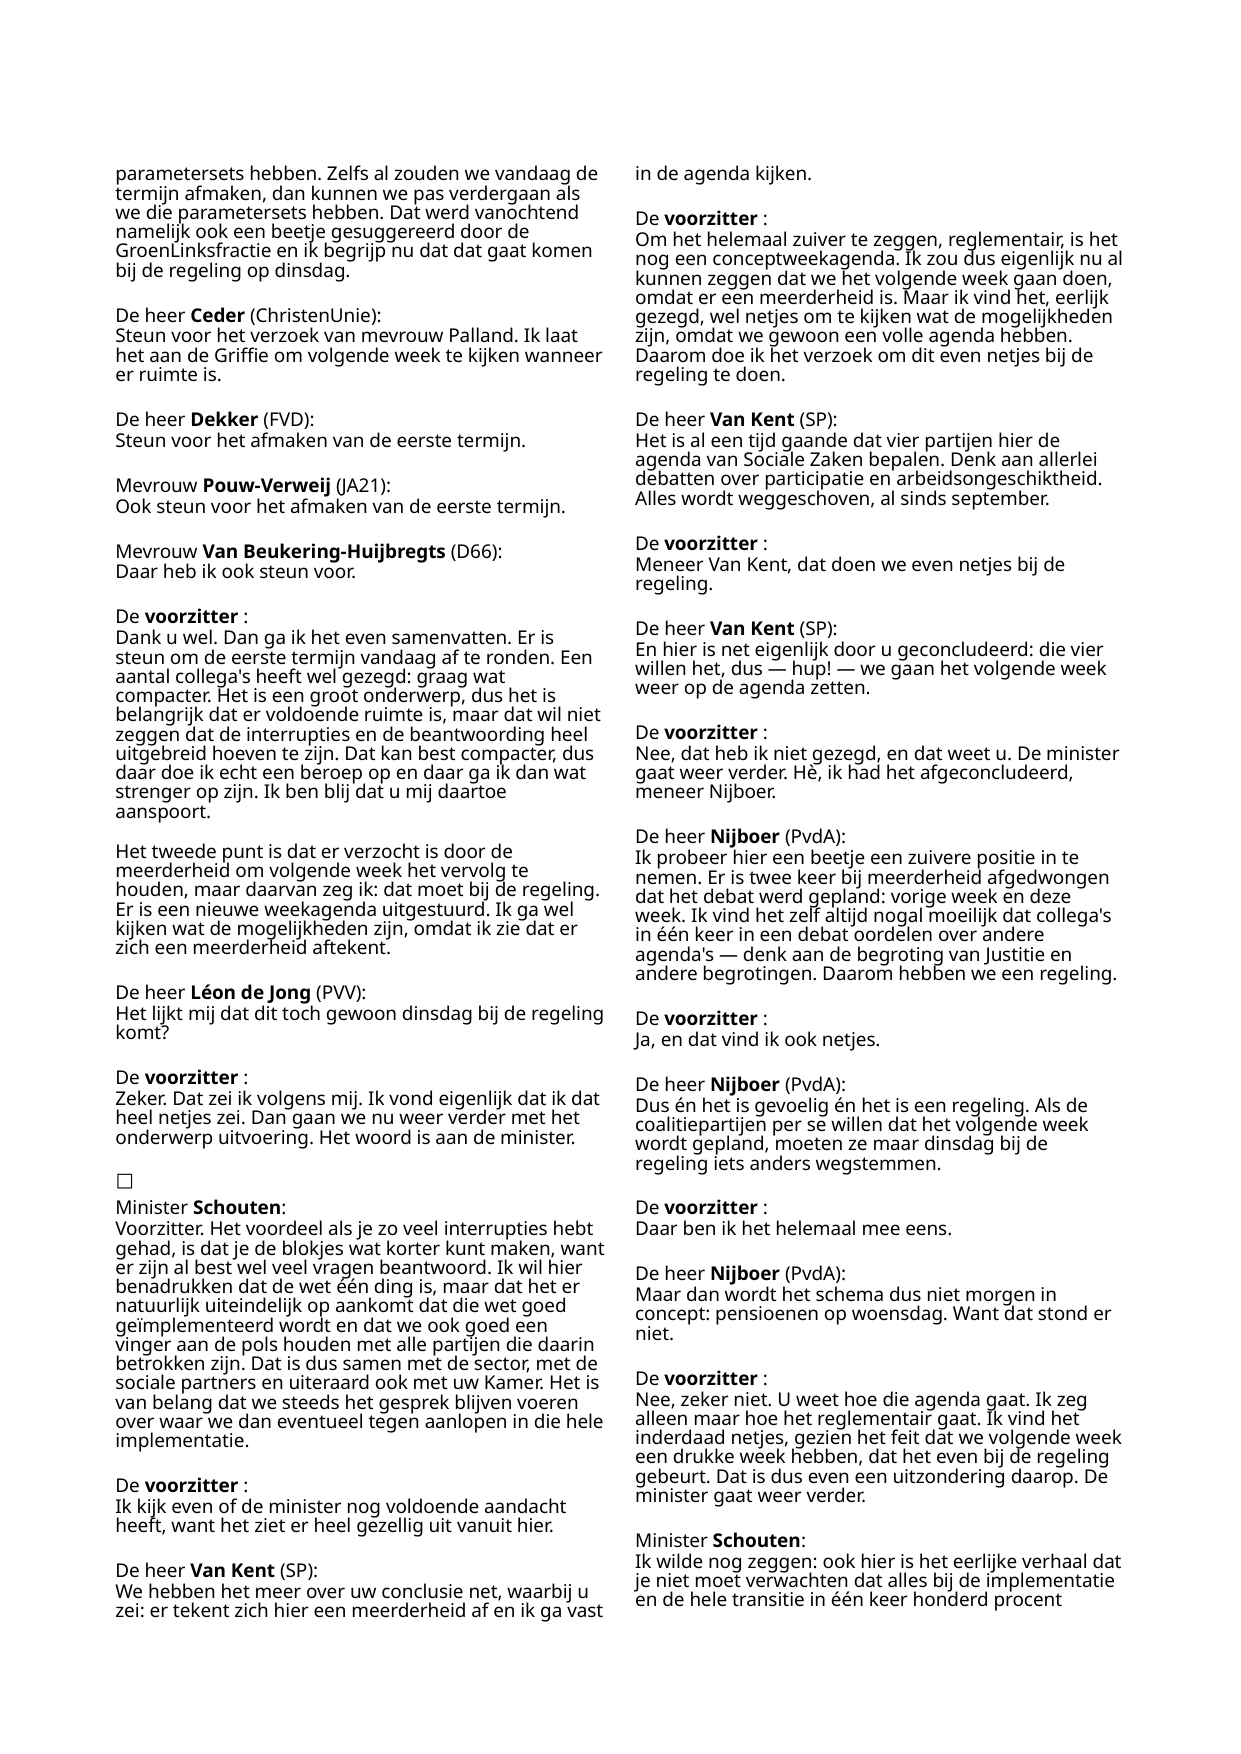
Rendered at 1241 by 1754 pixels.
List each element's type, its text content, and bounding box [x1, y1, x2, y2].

text Mevrouw Van Beukering-Huijbregts (D66): [115, 538, 605, 563]
text De heer Nijboer (PvdA): [635, 1260, 1125, 1286]
text De heer Van Kent (SP): [635, 615, 1125, 641]
text De heer Léon de Jong (PVV): [115, 979, 605, 1005]
text ⬜ [115, 1169, 605, 1194]
text De voorzitter : [115, 1064, 605, 1090]
text Daar heb ik ook steun voor. [115, 563, 605, 583]
text Voorzitter. Het voordeel als je zo veel interrupties hebt gehad, is dat je de blokjes wat korter kunt maken, want er zijn al best wel veel vragen beantwoord. Ik wil hier benadrukken dat de wet één ding is, maar dat het er natuurlijk uiteindelijk op aankomt dat die wet goed geïmplementeerd wordt en dat we ook goed een vinger aan de pols houden met alle partijen die daarin betrokken zijn. Dat is dus samen met de sector, met de sociale partners en uiteraard ook met uw Kamer. Het is van belang dat we steeds het gesprek blijven voeren over waar we dan eventueel tegen aanlopen in die hele implementatie. [115, 1220, 605, 1451]
text Nee, dat heb ik niet gezegd, en dat weet u. De minister gaat weer verder. Hè, ik had het afgeconcludeerd, meneer Nijboer. [635, 745, 1125, 803]
text De voorzitter : [115, 604, 605, 629]
text Mevrouw Pouw-Verweij (JA21): [115, 472, 605, 498]
text De voorzitter : [115, 1472, 605, 1498]
text Meneer Van Kent, dat doen we even netjes bij de regeling. [635, 556, 1125, 594]
text Ik wilde nog zeggen: ook hier is het eerlijke verhaal dat je niet moet verwachten dat alles bij de implementatie en de hele transitie in één keer honderd procent [635, 1553, 1125, 1611]
text Het tweede punt is dat er verzocht is door de meerderheid om volgende week het vervolg te houden, maar daarvan zeg ik: dat moet bij de regeling. Er is een nieuwe weekagenda uitgestuurd. Ik ga wel kijken wat de mogelijkheden zijn, omdat ik zie dat er zich een meerderheid aftekent. [115, 843, 605, 958]
text De voorzitter : [635, 205, 1125, 231]
text De heer Ceder (ChristenUnie): [115, 302, 605, 327]
text De heer Nijboer (PvdA): [635, 824, 1125, 849]
text Ik probeer hier een beetje een zuivere positie in te nemen. Er is twee keer bij meerderheid afgedwongen dat het debat werd gepland: vorige week en deze week. Ik vind het zelf altijd nogal moeilijk dat collega's in één keer in een debat oordelen over andere agenda's — denk aan de begroting van Justitie en andere begrotingen. Daarom hebben we een regeling. [635, 849, 1125, 984]
text De heer Nijboer (PvdA): [635, 1071, 1125, 1097]
text Maar dan wordt het schema dus niet morgen in concept: pensioenen op woensdag. Want dat stond er niet. [635, 1286, 1125, 1344]
text Om het helemaal zuiver te zeggen, reglementair, is het nog een conceptweekagenda. Ik zou dus eigenlijk nu al kunnen zeggen dat we het volgende week gaan doen, omdat er een meerderheid is. Maar ik vind het, eerlijk gezegd, wel netjes om te kijken wat de mogelijkheden zijn, omdat we gewoon een volle agenda hebben. Daarom doe ik het verzoek om dit even netjes bij de regeling te doen. [635, 231, 1125, 385]
text Ja, en dat vind ik ook netjes. [635, 1031, 1125, 1050]
text Nee, zeker niet. U weet hoe die agenda gaat. Ik zeg alleen maar hoe het reglementair gaat. Ik vind het inderdaad netjes, gezien het feit dat we volgende week een drukke week hebben, dat het even bij de regeling gebeurt. Dat is dus even een uitzondering daarop. De minister gaat weer verder. [635, 1391, 1125, 1506]
text Steun voor het afmaken van de eerste termijn. [115, 432, 605, 451]
text Het is al een tijd gaande dat vier partijen hier de agenda van Sociale Zaken bepalen. Denk aan allerlei debatten over participatie en arbeidsongeschiktheid. Alles wordt weggeschoven, al sinds september. [635, 432, 1125, 509]
text Ik kijk even of de minister nog voldoende aandacht heeft, want het ziet er heel gezellig uit vanuit hier. [115, 1498, 605, 1537]
text Ook steun voor het afmaken van de eerste termijn. [115, 498, 605, 517]
text Daar ben ik het helemaal mee eens. [635, 1220, 1125, 1239]
text De heer Van Kent (SP): [635, 406, 1125, 432]
text parametersets hebben. Zelfs al zouden we vandaag de termijn afmaken, dan kunnen we pas verdergaan als we die parametersets hebben. Dat werd vanochtend namelijk ook een beetje gesuggereerd door de GroenLinksfractie en ik begrijp nu dat dat gaat komen bij de regeling op dinsdag. [115, 165, 605, 281]
text Dus én het is gevoelig én het is een regeling. Als de coalitiepartijen per se willen dat het volgende week wordt gepland, moeten ze maar dinsdag bij de regeling iets anders wegstemmen. [635, 1097, 1125, 1174]
text We hebben het meer over uw conclusie net, waarbij u zei: er tekent zich hier een meerderheid af en ik ga vast [115, 1583, 605, 1622]
text Minister Schouten: [115, 1194, 605, 1220]
text De voorzitter : [635, 719, 1125, 745]
text Minister Schouten: [635, 1527, 1125, 1553]
text De voorzitter : [635, 530, 1125, 556]
text De voorzitter : [635, 1365, 1125, 1391]
text En hier is net eigenlijk door u geconcludeerd: die vier willen het, dus — hup! — we gaan het volgende week weer op de agenda zetten. [635, 641, 1125, 698]
text Het lijkt mij dat dit toch gewoon dinsdag bij de regeling komt? [115, 1005, 605, 1043]
text De voorzitter : [635, 1005, 1125, 1031]
text De voorzitter : [635, 1194, 1125, 1220]
text in de agenda kijken. [635, 165, 1125, 184]
text Steun voor het verzoek van mevrouw Palland. Ik laat het aan de Griffie om volgende week te kijken wanneer er ruimte is. [115, 327, 605, 385]
text De heer Van Kent (SP): [115, 1557, 605, 1583]
text De heer Dekker (FVD): [115, 406, 605, 432]
text Dank u wel. Dan ga ik het even samenvatten. Er is steun om de eerste termijn vandaag af te ronden. Een aantal collega's heeft wel gezegd: graag wat compacter. Het is een groot onderwerp, dus het is belangrijk dat er voldoende ruimte is, maar dat wil niet zeggen dat de interrupties en de beantwoording heel uitgebreid hoeven te zijn. Dat kan best compacter, dus daar doe ik echt een beroep op en daar ga ik dan wat strenger op zijn. Ik ben blij dat u mij daartoe aanspoort. [115, 629, 605, 822]
text Zeker. Dat zei ik volgens mij. Ik vond eigenlijk dat ik dat heel netjes zei. Dan gaan we nu weer verder met het onderwerp uitvoering. Het woord is aan de minister. [115, 1090, 605, 1148]
